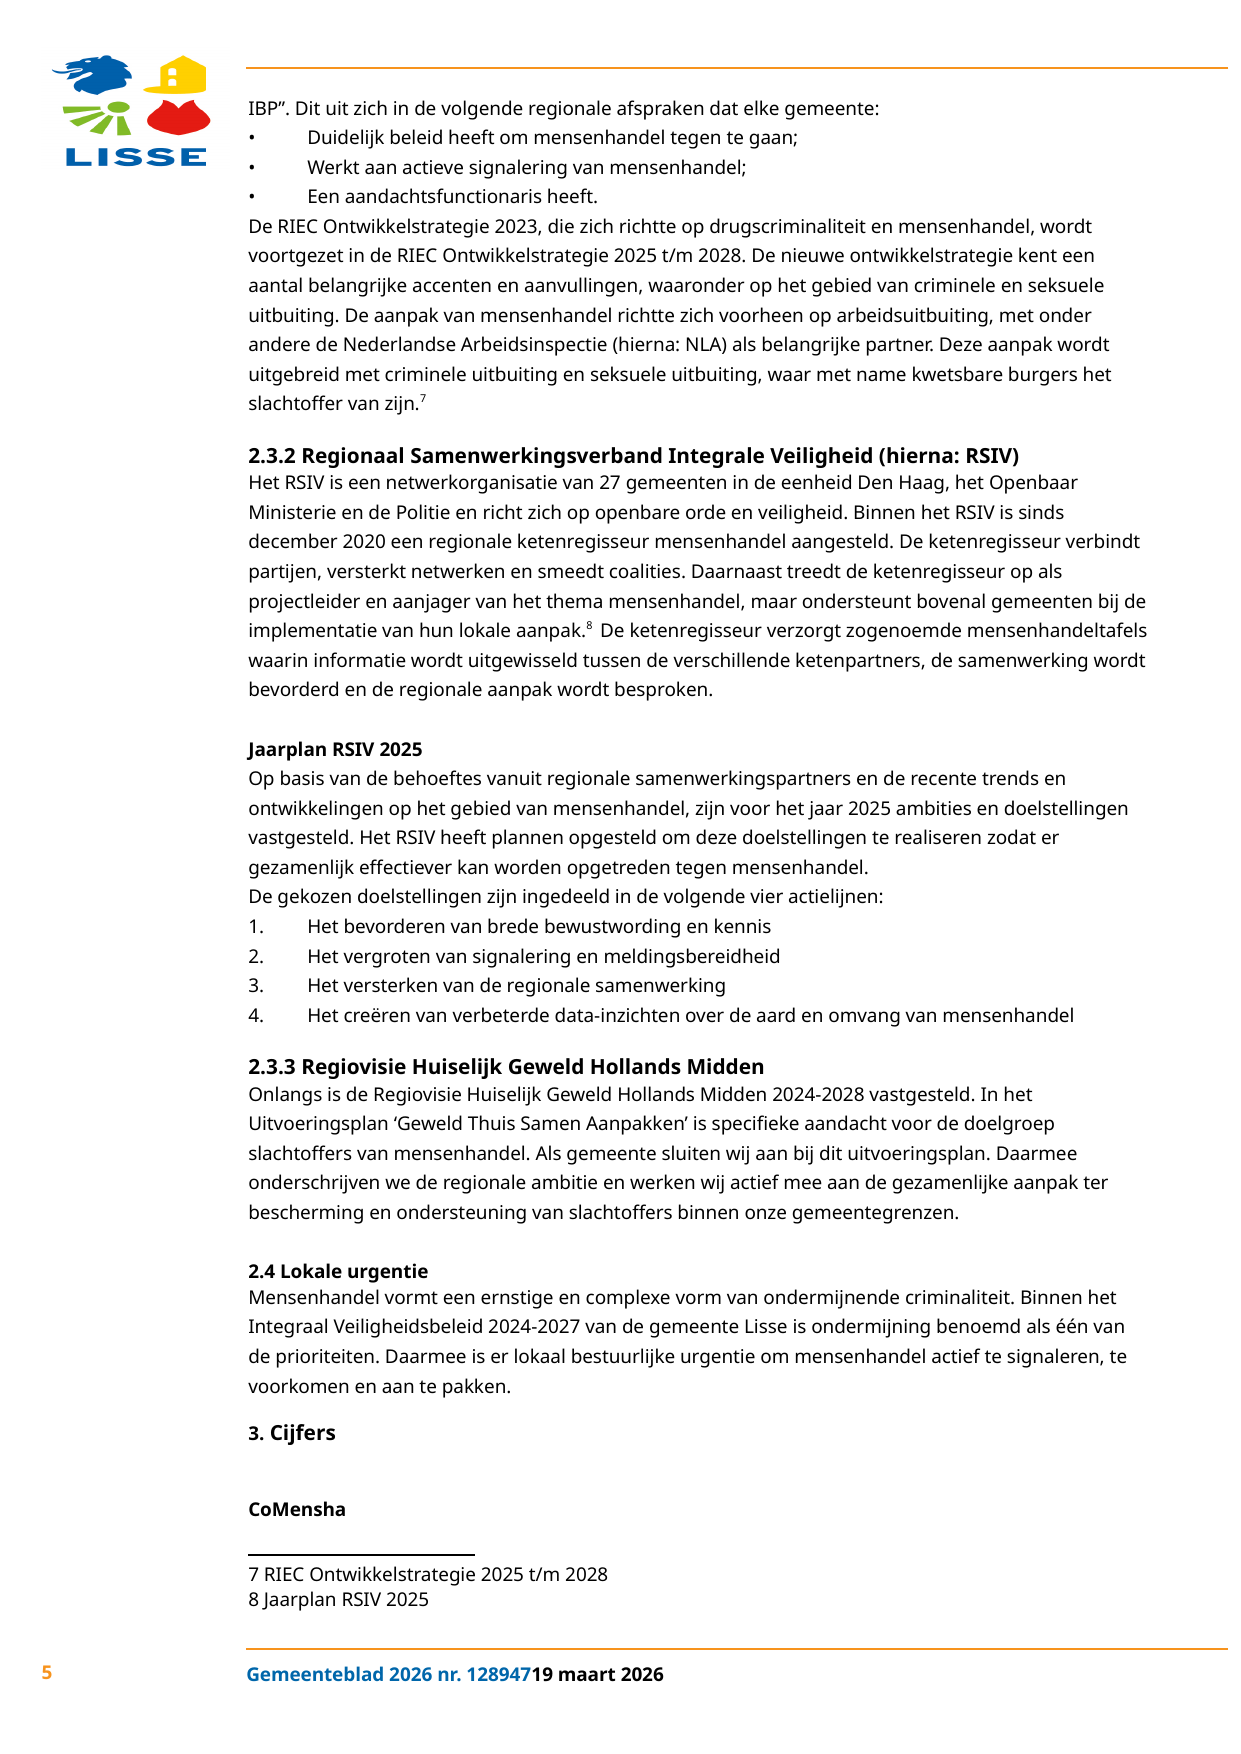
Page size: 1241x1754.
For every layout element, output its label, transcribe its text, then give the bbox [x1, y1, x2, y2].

text De RIEC Ontwikkelstrategie 2023, die zich richtte op drugscriminaliteit en mensenhandel, wordt voortgezet in de RIEC Ontwikkelstrategie 2025 t/m 2028. De nieuwe ontwikkelstrategie kent een aantal belangrijke accenten en aanvullingen, waaronder op het gebied van criminele en seksuele uitbuiting. De aanpak van mensenhandel richtte zich voorheen op arbeidsuitbuiting, met onder andere de Nederlandse Arbeidsinspectie (hierna: NLA) als belangrijke partner. Deze aanpak wordt uitgebreid met criminele uitbuiting en seksuele uitbuiting, waar met name kwetsbare burgers het slachtoffer van zijn. [248, 213, 1152, 416]
text 2.3.3 Regiovisie Huiselijk Geweld Hollands Midden [248, 1052, 1152, 1081]
text De gekozen doelstellingen zijn ingedeeld in de volgende vier actielijnen: [248, 884, 1152, 909]
text Op basis van de behoeftes vanuit regionale samenwerkingspartners en de recente trends en ontwikkelingen op het gebied van mensenhandel, zijn voor het jaar 2025 ambities en doelstellingen vastgesteld. Het RSIV heeft plannen opgesteld om deze doelstellingen te realiseren zodat er gezamenlijk effectiever kan worden opgetreden tegen mensenhandel. [248, 765, 1152, 880]
picture [41, 47, 231, 172]
text 2.3.2 Regionaal Samenwerkingsverband Integrale Veiligheid (hierna: RSIV) [248, 441, 1152, 469]
text 3. Cijfers [248, 1418, 1152, 1447]
text Onlangs is de Regiovisie Huiselijk Geweld Hollands Midden 2024-2028 vastgesteld. In het Uitvoeringsplan ‘Geweld Thuis Samen Aanpakken’ is specifieke aandacht voor de doelgroep slachtoffers van mensenhandel. Als gemeente sluiten wij aan bij dit uitvoeringsplan. Daarmee onderschrijven we de regionale ambitie en werken wij actief mee aan de gezamenlijke aanpak ter bescherming en ondersteuning van slachtoffers binnen onze gemeentegrenzen. [248, 1081, 1152, 1225]
text IBP”. Dit uit zich in de volgende regionale afspraken dat elke gemeente: [248, 95, 1152, 121]
list Het creëren van verbeterde data-inzichten over de aard en omvang van mensenhandel [248, 1002, 1152, 1028]
text Jaarplan RSIV 2025 [248, 1586, 1152, 1612]
list Duidelijk beleid heeft om mensenhandel tegen te gaan; [248, 124, 1152, 150]
list Het versterken van de regionale samenwerking [248, 972, 1152, 998]
list Het bevorderen van brede bewustwording en kennis [248, 913, 1152, 939]
text CoMensha [248, 1496, 1152, 1522]
text Het RSIV is een netwerkorganisatie van 27 gemeenten in de eenheid Den Haag, het Openbaar Ministerie en de Politie en richt zich op openbare orde en veiligheid. Binnen het RSIV is sinds december 2020 een regionale ketenregisseur mensenhandel aangesteld. De ketenregisseur verbindt partijen, versterkt netwerken en smeedt coalities. Daarnaast treedt de ketenregisseur op als projectleider en aanjager van het thema mensenhandel, maar ondersteunt bovenal gemeenten bij de implementatie van hun lokale aanpak. De ketenregisseur verzorgt zogenoemde mensenhandeltafels waarin informatie wordt uitgewisseld tussen de verschillende ketenpartners, de samenwerking wordt bevorderd en de regionale aanpak wordt besproken. [248, 469, 1152, 702]
text Mensenhandel vormt een ernstige en complexe vorm van ondermijnende criminaliteit. Binnen het Integraal Veiligheidsbeleid 2024-2027 van de gemeente Lisse is ondermijning benoemd als één van de prioriteiten. Daarmee is er lokaal bestuurlijke urgentie om mensenhandel actief te signaleren, te voorkomen en aan te pakken. [248, 1284, 1152, 1398]
text RIEC Ontwikkelstrategie 2025 t/m 2028 [248, 1561, 1152, 1586]
text 2.4 Lokale urgentie [248, 1258, 1152, 1284]
list Werkt aan actieve signalering van mensenhandel; [248, 154, 1152, 180]
list Het vergroten van signalering en meldingsbereidheid [248, 943, 1152, 968]
list Een aandachtsfunctionaris heeft. [248, 183, 1152, 209]
text Jaarplan RSIV 2025 [248, 736, 1152, 761]
